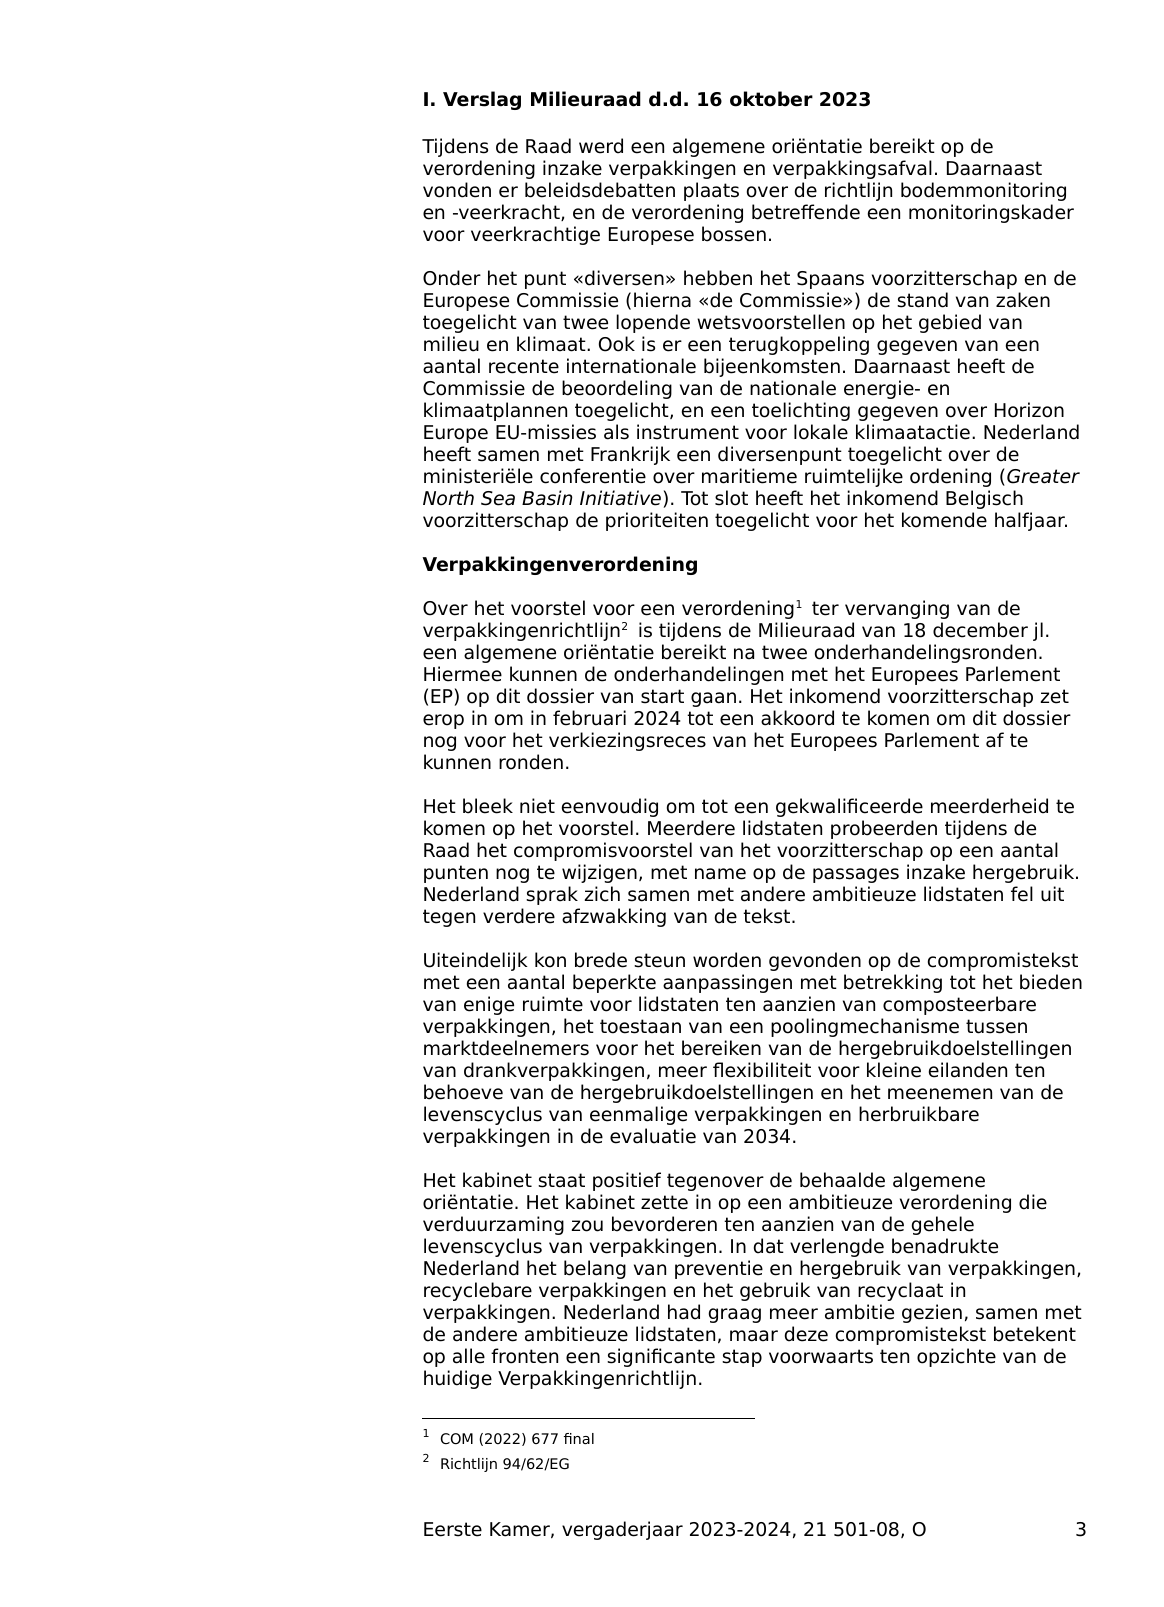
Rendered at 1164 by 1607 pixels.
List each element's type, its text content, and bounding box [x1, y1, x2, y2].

subtitle Verpakkingenverordening [422, 554, 1087, 576]
text Richtlijn 94/62/EG [422, 1452, 1087, 1474]
text Tijdens de Raad werd een algemene oriëntatie bereikt op de verordening inzake verpakkingen en verpakkingsafval. Daarnaast vonden er beleidsdebatten plaats over de richtlijn bodemmonitoring en -veerkracht, en de verordening betreffende een monitoringskader voor veerkrachtige Europese bossen. [422, 136, 1087, 246]
text Over het voorstel voor een verordening ter vervanging van de verpakkingenrichtlijn is tijdens de Milieuraad van 18 december jl. een algemene oriëntatie bereikt na twee onderhandelingsronden. Hiermee kunnen de onderhandelingen met het Europees Parlement (EP) op dit dossier van start gaan. Het inkomend voorzitterschap zet erop in om in februari 2024 tot een akkoord te komen om dit dossier nog voor het verkiezingsreces van het Europees Parlement af te kunnen ronden. [422, 598, 1087, 774]
text Uiteindelijk kon brede steun worden gevonden op de compromistekst met een aantal beperkte aanpassingen met betrekking tot het bieden van enige ruimte voor lidstaten ten aanzien van composteerbare verpakkingen, het toestaan van een poolingmechanisme tussen marktdeelnemers voor het bereiken van de hergebruikdoelstellingen van drankverpakkingen, meer flexibiliteit voor kleine eilanden ten behoeve van de hergebruikdoelstellingen en het meenemen van de levenscyclus van eenmalige verpakkingen en herbruikbare verpakkingen in de evaluatie van 2034. [422, 950, 1087, 1148]
text Het kabinet staat positief tegenover de behaalde algemene oriëntatie. Het kabinet zette in op een ambitieuze verordening die verduurzaming zou bevorderen ten aanzien van de gehele levenscyclus van verpakkingen. In dat verlengde benadrukte Nederland het belang van preventie en hergebruik van verpakkingen, recyclebare verpakkingen en het gebruik van recyclaat in verpakkingen. Nederland had graag meer ambitie gezien, samen met de andere ambitieuze lidstaten, maar deze compromistekst betekent op alle fronten een significante stap voorwaarts ten opzichte van de huidige Verpakkingenrichtlijn. [422, 1170, 1087, 1390]
text COM (2022) 677 final [422, 1427, 1087, 1449]
text Het bleek niet eenvoudig om tot een gekwalificeerde meerderheid te komen op het voorstel. Meerdere lidstaten probeerden tijdens de Raad het compromisvoorstel van het voorzitterschap op een aantal punten nog te wijzigen, met name op de passages inzake hergebruik. Nederland sprak zich samen met andere ambitieuze lidstaten fel uit tegen verdere afzwakking van de tekst. [422, 796, 1087, 928]
subtitle I. Verslag Milieuraad d.d. 16 oktober 2023 [422, 89, 1087, 111]
text Onder het punt «diversen» hebben het Spaans voorzitterschap en de Europese Commissie (hierna «de Commissie») de stand van zaken toegelicht van twee lopende wetsvoorstellen op het gebied van milieu en klimaat. Ook is er een terugkoppeling gegeven van een aantal recente internationale bijeenkomsten. Daarnaast heeft de Commissie de beoordeling van de nationale energie- en klimaatplannen toegelicht, en een toelichting gegeven over Horizon Europe EU-missies als instrument voor lokale klimaatactie. Nederland heeft samen met Frankrijk een diversenpunt toegelicht over de ministeriële conferentie over maritieme ruimtelijke ordening (Greater North Sea Basin Initiative). Tot slot heeft het inkomend Belgisch voorzitterschap de prioriteiten toegelicht voor het komende halfjaar. [422, 268, 1087, 532]
